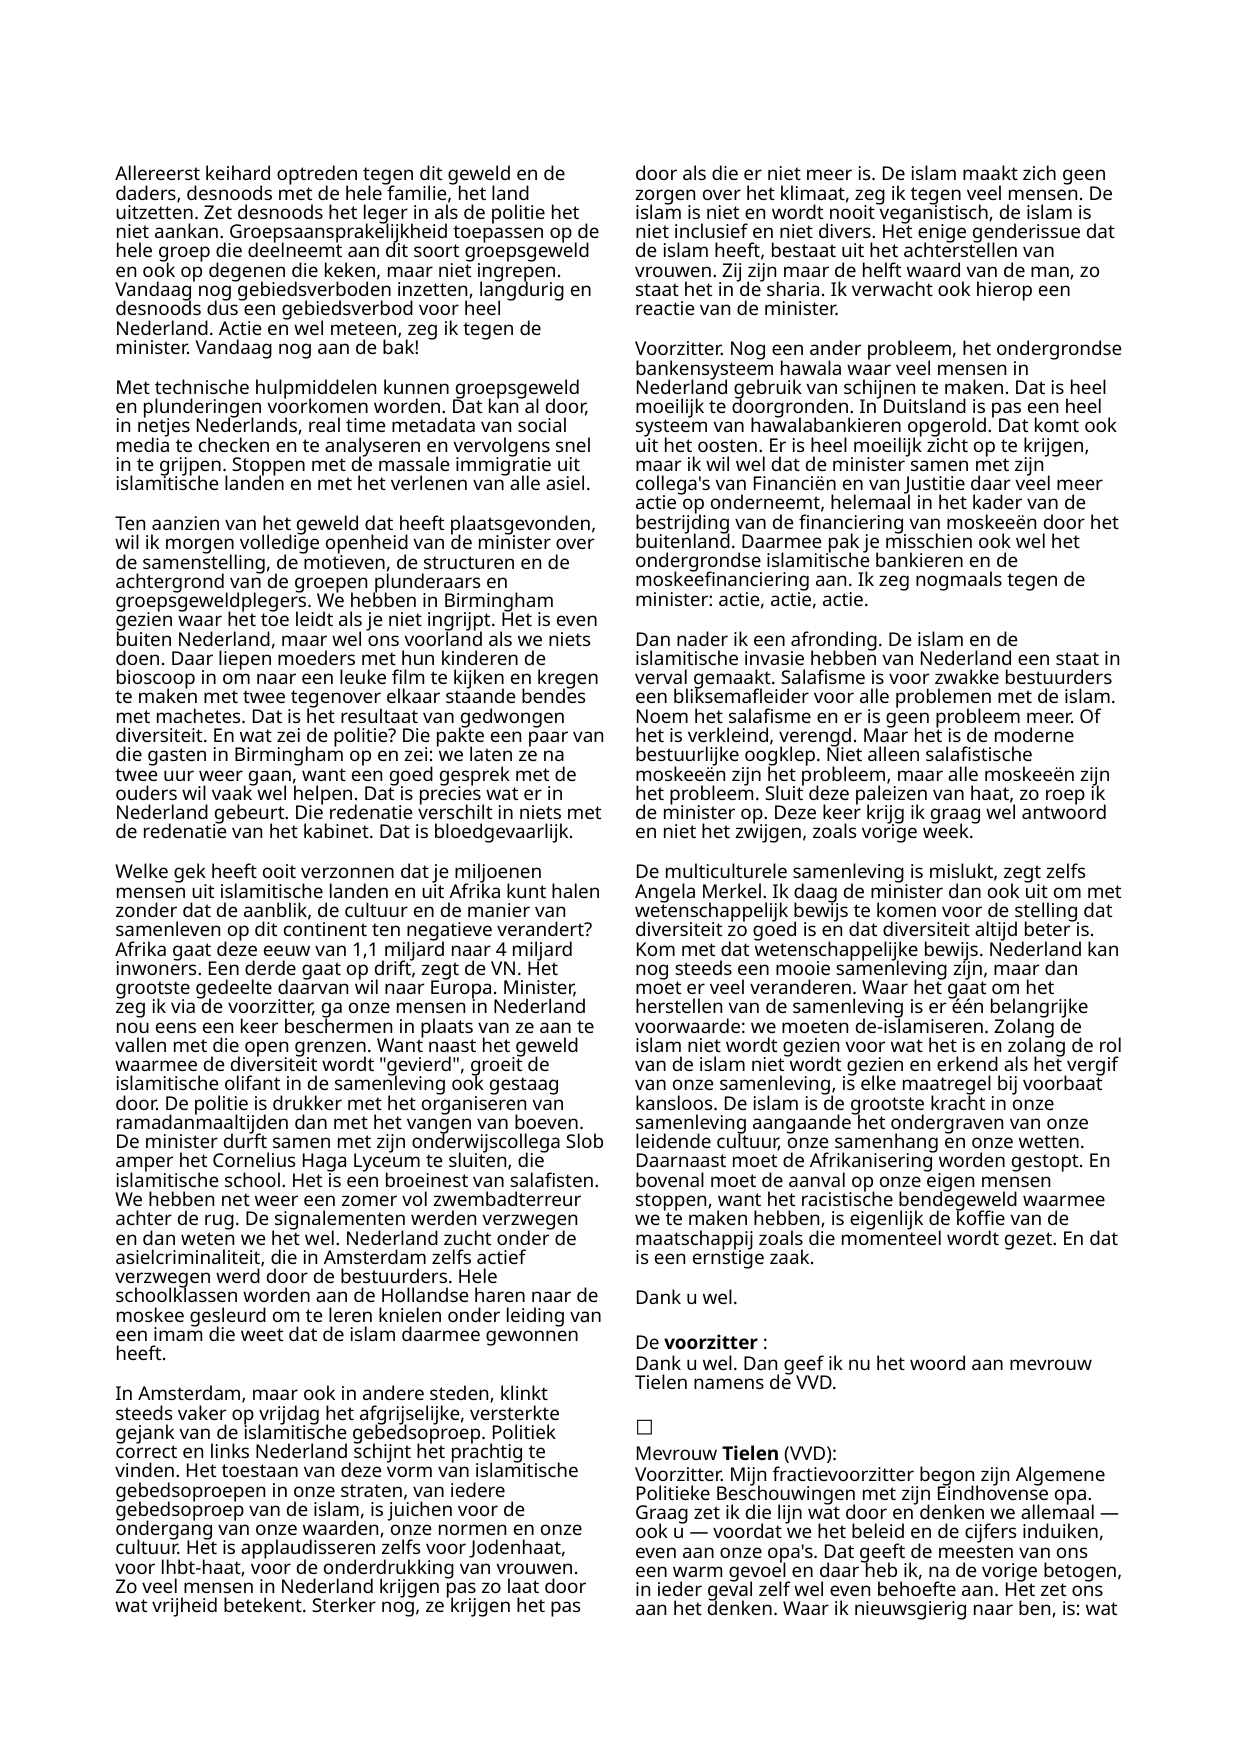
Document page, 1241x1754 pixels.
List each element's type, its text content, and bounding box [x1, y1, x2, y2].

text De voorzitter : [635, 1329, 1125, 1355]
text Allereerst keihard optreden tegen dit geweld en de daders, desnoods met de hele familie, het land uitzetten. Zet desnoods het leger in als de politie het niet aankan. Groepsaansprakelijkheid toepassen op de hele groep die deelneemt aan dit soort groepsgeweld en ook op degenen die keken, maar niet ingrepen. Vandaag nog gebiedsverboden inzetten, langdurig en desnoods dus een gebiedsverbod voor heel Nederland. Actie en wel meteen, zeg ik tegen de minister. Vandaag nog aan de bak! [115, 165, 605, 358]
text Welke gek heeft ooit verzonnen dat je miljoenen mensen uit islamitische landen en uit Afrika kunt halen zonder dat de aanblik, de cultuur en de manier van samenleven op dit continent ten negatieve verandert? Afrika gaat deze eeuw van 1,1 miljard naar 4 miljard inwoners. Een derde gaat op drift, zegt de VN. Het grootste gedeelte daarvan wil naar Europa. Minister, zeg ik via de voorzitter, ga onze mensen in Nederland nou eens een keer beschermen in plaats van ze aan te vallen met die open grenzen. Want naast het geweld waarmee de diversiteit wordt "gevierd", groeit de islamitische olifant in de samenleving ook gestaag door. De politie is drukker met het organiseren van ramadanmaaltijden dan met het vangen van boeven. De minister durft samen met zijn onderwijscollega Slob amper het Cornelius Haga Lyceum te sluiten, die islamitische school. Het is een broeinest van salafisten. We hebben net weer een zomer vol zwembadterreur achter de rug. De signalementen werden verzwegen en dan weten we het wel. Nederland zucht onder de asielcriminaliteit, die in Amsterdam zelfs actief verzwegen werd door de bestuurders. Hele schoolklassen worden aan de Hollandse haren naar de moskee gesleurd om te leren knielen onder leiding van een imam die weet dat de islam daarmee gewonnen heeft. [115, 863, 605, 1364]
text Voorzitter. Nog een ander probleem, het ondergrondse bankensysteem hawala waar veel mensen in Nederland gebruik van schijnen te maken. Dat is heel moeilijk te doorgronden. In Duitsland is pas een heel systeem van hawalabankieren opgerold. Dat komt ook uit het oosten. Er is heel moeilijk zicht op te krijgen, maar ik wil wel dat de minister samen met zijn collega's van Financiën en van Justitie daar veel meer actie op onderneemt, helemaal in het kader van de bestrijding van de financiering van moskeeën door het buitenland. Daarmee pak je misschien ook wel het ondergrondse islamitische bankieren en de moskeefinanciering aan. Ik zeg nogmaals tegen de minister: actie, actie, actie. [635, 340, 1125, 610]
text In Amsterdam, maar ook in andere steden, klinkt steeds vaker op vrijdag het afgrijselijke, versterkte gejank van de islamitische gebedsoproep. Politiek correct en links Nederland schijnt het prachtig te vinden. Het toestaan van deze vorm van islamitische gebedsoproepen in onze straten, van iedere gebedsoproep van de islam, is juichen voor de ondergang van onze waarden, onze normen en onze cultuur. Het is applaudisseren zelfs voor Jodenhaat, voor lhbt-haat, voor de onderdrukking van vrouwen. Zo veel mensen in Nederland krijgen pas zo laat door wat vrijheid betekent. Sterker nog, ze krijgen het pas [115, 1385, 605, 1616]
text ⬜ [635, 1414, 1125, 1440]
text De multiculturele samenleving is mislukt, zegt zelfs Angela Merkel. Ik daag de minister dan ook uit om met wetenschappelijk bewijs te komen voor de stelling dat diversiteit zo goed is en dat diversiteit altijd beter is. Kom met dat wetenschappelijke bewijs. Nederland kan nog steeds een mooie samenleving zijn, maar dan moet er veel veranderen. Waar het gaat om het herstellen van de samenleving is er één belangrijke voorwaarde: we moeten de-islamiseren. Zolang de islam niet wordt gezien voor wat het is en zolang de rol van de islam niet wordt gezien en erkend als het vergif van onze samenleving, is elke maatregel bij voorbaat kansloos. De islam is de grootste kracht in onze samenleving aangaande het ondergraven van onze leidende cultuur, onze samenhang en onze wetten. Daarnaast moet de Afrikanisering worden gestopt. En bovenal moet de aanval op onze eigen mensen stoppen, want het racistische bendegeweld waarmee we te maken hebben, is eigenlijk de koffie van de maatschappij zoals die momenteel wordt gezet. En dat is een ernstige zaak. [635, 863, 1125, 1268]
text Ten aanzien van het geweld dat heeft plaatsgevonden, wil ik morgen volledige openheid van de minister over de samenstelling, de motieven, de structuren en de achtergrond van de groepen plunderaars en groepsgeweldplegers. We hebben in Birmingham gezien waar het toe leidt als je niet ingrijpt. Het is even buiten Nederland, maar wel ons voorland als we niets doen. Daar liepen moeders met hun kinderen de bioscoop in om naar een leuke film te kijken en kregen te maken met twee tegenover elkaar staande bendes met machetes. Dat is het resultaat van gedwongen diversiteit. En wat zei de politie? Die pakte een paar van die gasten in Birmingham op en zei: we laten ze na twee uur weer gaan, want een goed gesprek met de ouders wil vaak wel helpen. Dat is precies wat er in Nederland gebeurt. Die redenatie verschilt in niets met de redenatie van het kabinet. Dat is bloedgevaarlijk. [115, 515, 605, 843]
text door als die er niet meer is. De islam maakt zich geen zorgen over het klimaat, zeg ik tegen veel mensen. De islam is niet en wordt nooit veganistisch, de islam is niet inclusief en niet divers. Het enige genderissue dat de islam heeft, bestaat uit het achterstellen van vrouwen. Zij zijn maar de helft waard van de man, zo staat het in de sharia. Ik verwacht ook hierop een reactie van de minister. [635, 165, 1125, 319]
text Dan nader ik een afronding. De islam en de islamitische invasie hebben van Nederland een staat in verval gemaakt. Salafisme is voor zwakke bestuurders een bliksemafleider voor alle problemen met de islam. Noem het salafisme en er is geen probleem meer. Of het is verkleind, verengd. Maar het is de moderne bestuurlijke oogklep. Niet alleen salafistische moskeeën zijn het probleem, maar alle moskeeën zijn het probleem. Sluit deze paleizen van haat, zo roep ik de minister op. Deze keer krijg ik graag wel antwoord en niet het zwijgen, zoals vorige week. [635, 631, 1125, 843]
text Met technische hulpmiddelen kunnen groepsgeweld en plunderingen voorkomen worden. Dat kan al door, in netjes Nederlands, real time metadata van social media te checken en te analyseren en vervolgens snel in te grijpen. Stoppen met de massale immigratie uit islamitische landen en met het verlenen van alle asiel. [115, 379, 605, 494]
text Mevrouw Tielen (VVD): [635, 1440, 1125, 1466]
text Dank u wel. Dan geef ik nu het woord aan mevrouw Tielen namens de VVD. [635, 1355, 1125, 1393]
text Dank u wel. [635, 1289, 1125, 1308]
text Voorzitter. Mijn fractievoorzitter begon zijn Algemene Politieke Beschouwingen met zijn Eindhovense opa. Graag zet ik die lijn wat door en denken we allemaal — ook u — voordat we het beleid en de cijfers induiken, even aan onze opa's. Dat geeft de meesten van ons een warm gevoel en daar heb ik, na de vorige betogen, in ieder geval zelf wel even behoefte aan. Het zet ons aan het denken. Waar ik nieuwsgierig naar ben, is: wat [635, 1466, 1125, 1620]
